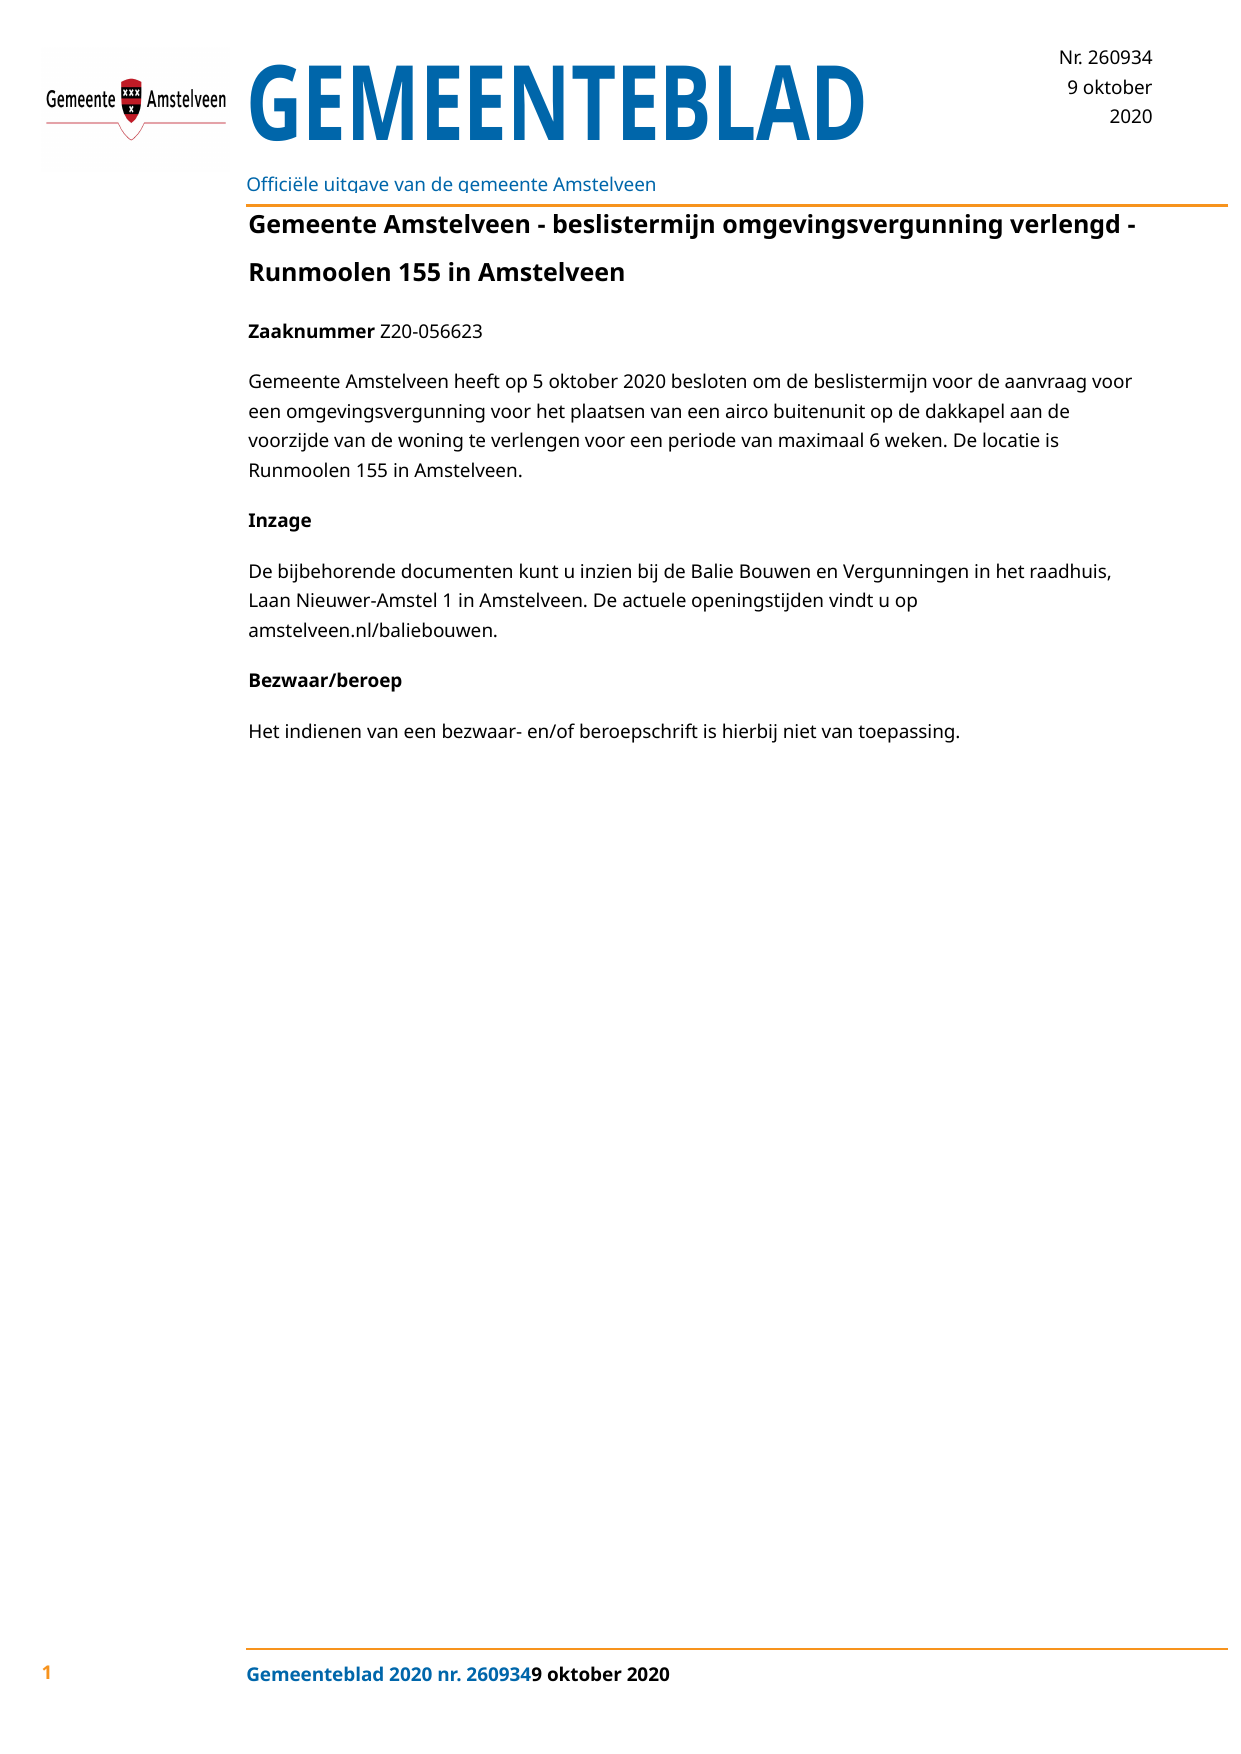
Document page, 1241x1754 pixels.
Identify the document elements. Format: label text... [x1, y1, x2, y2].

text Gemeente Amstelveen - beslistermijn omgevingsvergunning verlengd - Runmoolen 155 in Amstelveen [248, 207, 1152, 288]
text Bezwaar/beroep [248, 667, 1152, 693]
picture [41, 47, 231, 172]
text Het indienen van een bezwaar- en/of beroepschrift is hierbij niet van toepassing. [248, 718, 1152, 744]
text Inzage [248, 507, 1152, 533]
text De bijbehorende documenten kunt u inzien bij de Balie Bouwen en Vergunningen in het raadhuis, Laan Nieuwer-Amstel 1 in Amstelveen. De actuele openingstijden vindt u op amstelveen.nl/baliebouwen. [248, 558, 1152, 643]
text Zaaknummer Z20-056623 [248, 318, 1152, 344]
text Gemeente Amstelveen heeft op 5 oktober 2020 besloten om de beslistermijn voor de aanvraag voor een omgevingsvergunning voor het plaatsen van een airco buitenunit op de dakkapel aan de voorzijde van de woning te verlengen voor een periode van maximaal 6 weken. De locatie is Runmoolen 155 in Amstelveen. [248, 368, 1152, 483]
